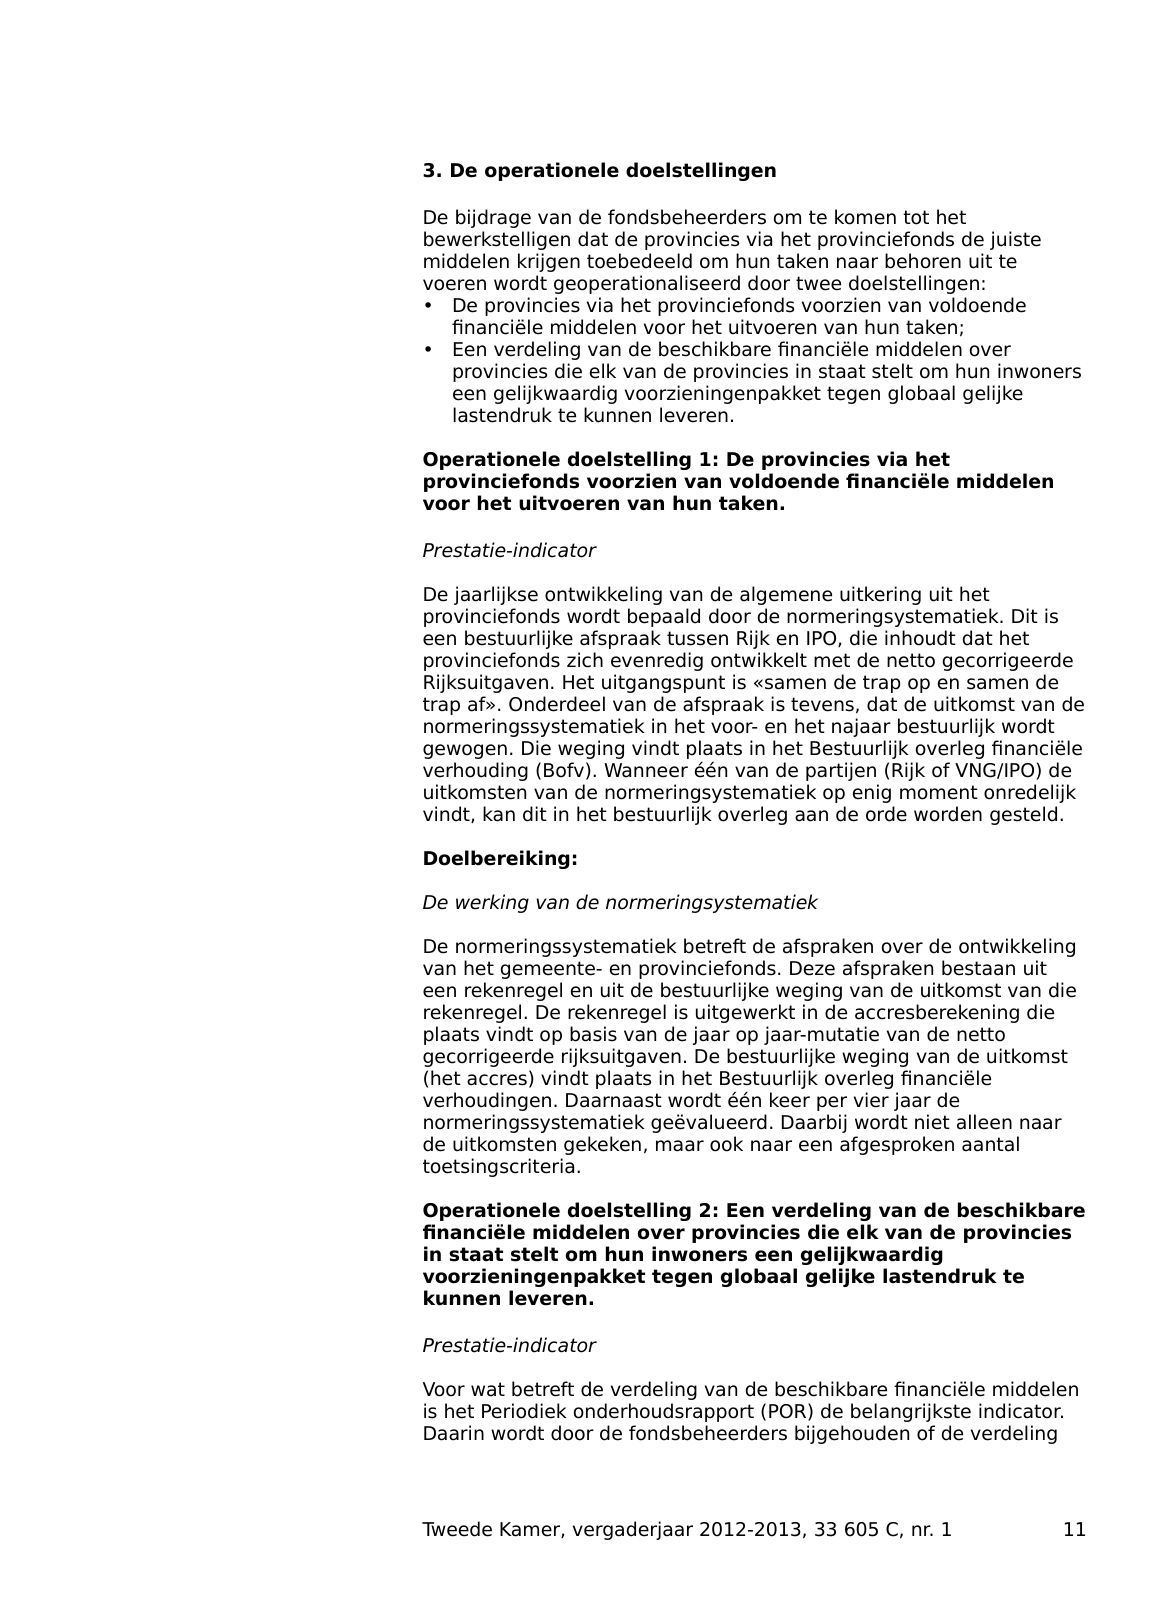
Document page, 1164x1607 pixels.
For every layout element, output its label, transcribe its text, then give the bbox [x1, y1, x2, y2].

text De normeringssystematiek betreft de afspraken over de ontwikkeling van het gemeente- en provinciefonds. Deze afspraken bestaan uit een rekenregel en uit de bestuurlijke weging van de uitkomst van die rekenregel. De rekenregel is uitgewerkt in de accresberekening die plaats vindt op basis van de jaar op jaar-mutatie van de netto gecorrigeerde rijksuitgaven. De bestuurlijke weging van de uitkomst (het accres) vindt plaats in het Bestuurlijk overleg financiële verhoudingen. Daarnaast wordt één keer per vier jaar de normeringssystematiek geëvalueerd. Daarbij wordt niet alleen naar de uitkomsten gekeken, maar ook naar een afgesproken aantal toetsingscriteria. [422, 936, 1087, 1178]
text De jaarlijkse ontwikkeling van de algemene uitkering uit het provinciefonds wordt bepaald door de normeringsystematiek. Dit is een bestuurlijke afspraak tussen Rijk en IPO, die inhoudt dat het provinciefonds zich evenredig ontwikkelt met de netto gecorrigeerde Rijksuitgaven. Het uitgangspunt is «samen de trap op en samen de trap af». Onderdeel van de afspraak is tevens, dat de uitkomst van de normeringssystematiek in het voor- en het najaar bestuurlijk wordt gewogen. Die weging vindt plaats in het Bestuurlijk overleg financiële verhouding (Bofv). Wanneer één van de partijen (Rijk of VNG/IPO) de uitkomsten van de normeringsystematiek op enig moment onredelijk vindt, kan dit in het bestuurlijk overleg aan de orde worden gesteld. [422, 584, 1087, 826]
subtitle De werking van de normeringsystematiek [422, 892, 1087, 914]
subtitle Operationele doelstelling 2: Een verdeling van de beschikbare financiële middelen over provincies die elk van de provincies in staat stelt om hun inwoners een gelijkwaardig voorzieningenpakket tegen globaal gelijke lastendruk te kunnen leveren. [422, 1200, 1087, 1310]
subtitle Prestatie-indicator [422, 1335, 1087, 1357]
subtitle Doelbereiking: [422, 848, 1087, 870]
subtitle Prestatie-indicator [422, 540, 1087, 562]
text • Een verdeling van de beschikbare financiële middelen over provincies die elk van de provincies in staat stelt om hun inwoners een gelijkwaardig voorzieningenpakket tegen globaal gelijke lastendruk te kunnen leveren. [422, 339, 1087, 427]
text • De provincies via het provinciefonds voorzien van voldoende financiële middelen voor het uitvoeren van hun taken; [422, 295, 1087, 339]
text Voor wat betreft de verdeling van de beschikbare financiële middelen is het Periodiek onderhoudsrapport (POR) de belangrijkste indicator. Daarin wordt door de fondsbeheerders bijgehouden of de verdeling [422, 1379, 1087, 1445]
text De bijdrage van de fondsbeheerders om te komen tot het bewerkstelligen dat de provincies via het provinciefonds de juiste middelen krijgen toebedeeld om hun taken naar behoren uit te voeren wordt geoperationaliseerd door twee doelstellingen: [422, 207, 1087, 295]
subtitle 3. De operationele doelstellingen [422, 160, 1087, 182]
subtitle Operationele doelstelling 1: De provincies via het provinciefonds voorzien van voldoende financiële middelen voor het uitvoeren van hun taken. [422, 449, 1087, 515]
